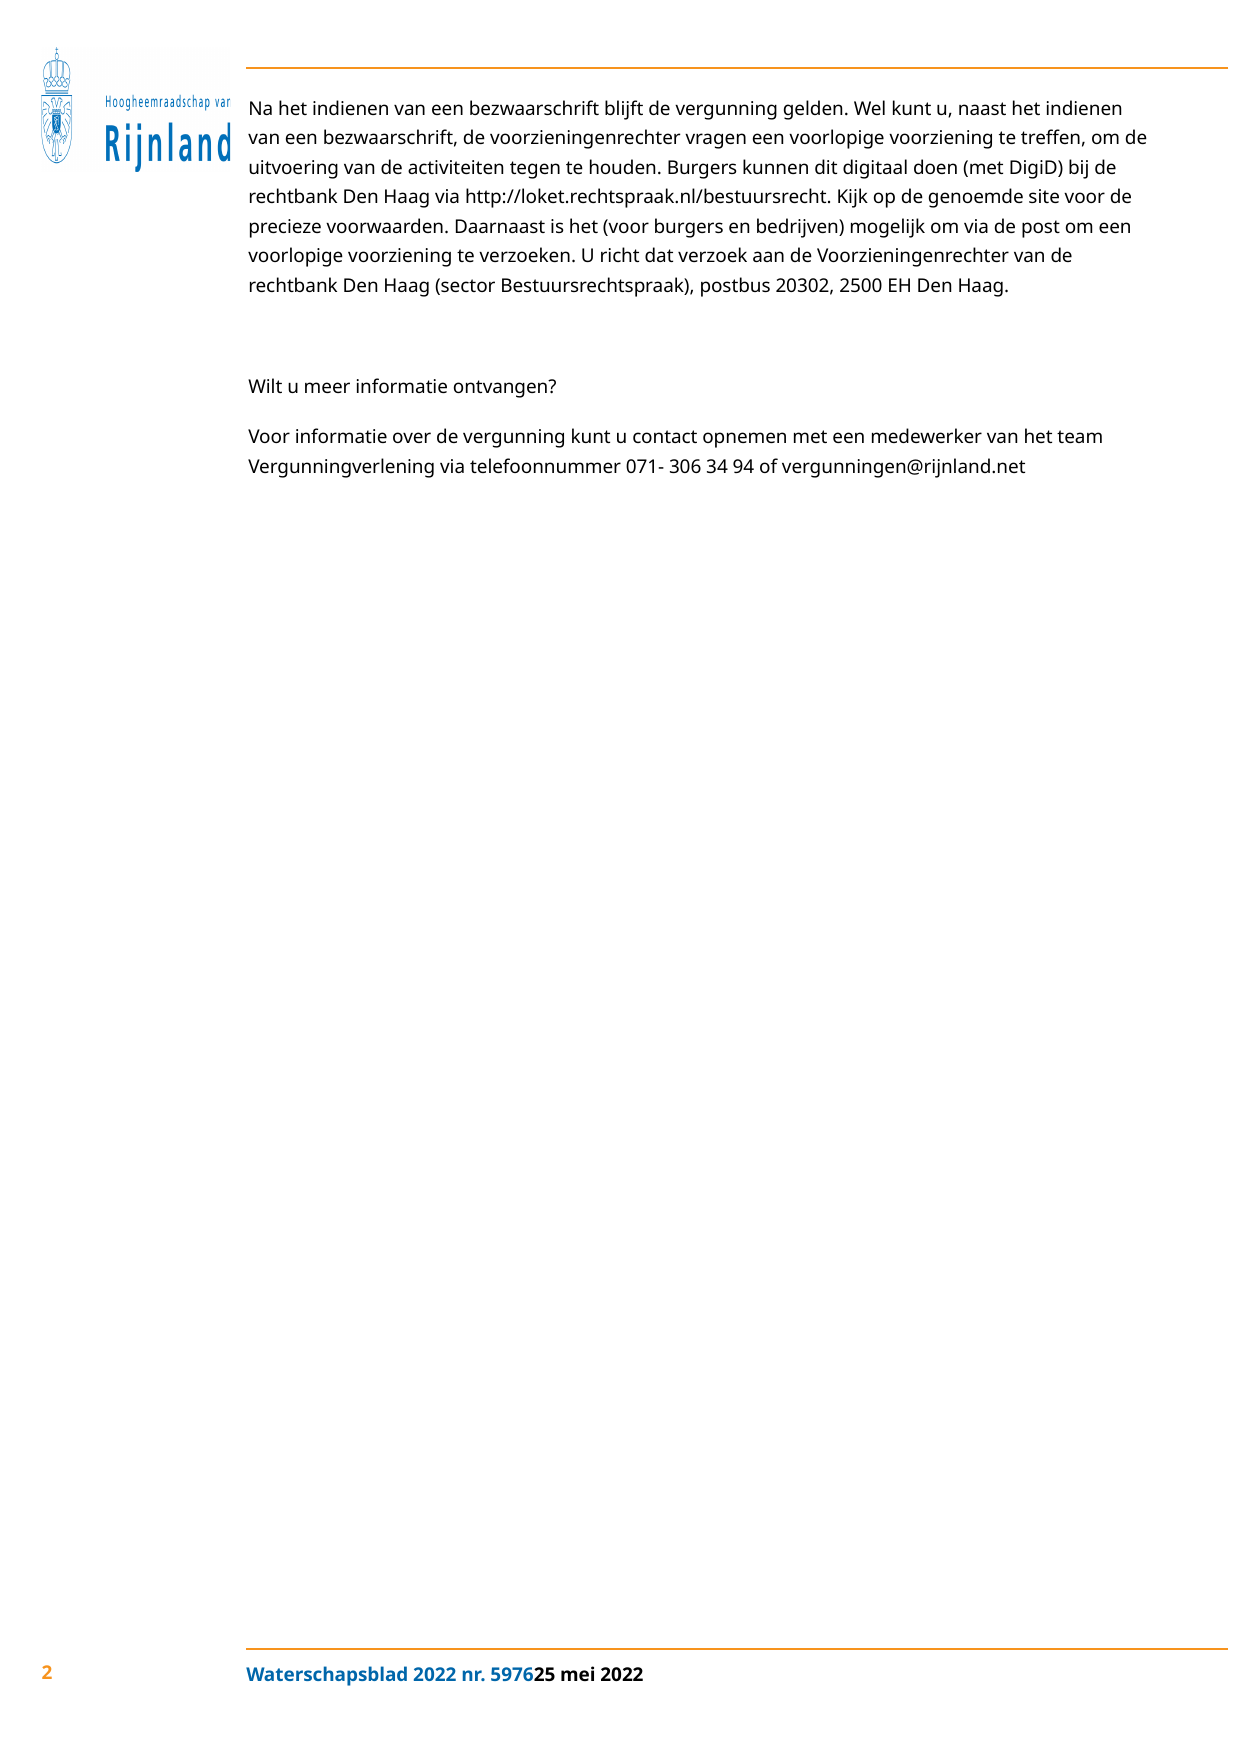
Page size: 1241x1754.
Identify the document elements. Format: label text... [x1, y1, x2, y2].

text Voor informatie over de vergunning kunt u contact opnemen met een medewerker van het team Vergunningverlening via telefoonnummer 071- 306 34 94 of vergunningen@rijnland.net [248, 423, 1152, 479]
text Wilt u meer informatie ontvangen? [248, 373, 1152, 399]
picture [41, 47, 231, 172]
text Na het indienen van een bezwaarschrift blijft de vergunning gelden. Wel kunt u, naast het indienen van een bezwaarschrift, de voorzieningenrechter vragen een voorlopige voorziening te treffen, om de uitvoering van de activiteiten tegen te houden. Burgers kunnen dit digitaal doen (met DigiD) bij de rechtbank Den Haag via http://loket.rechtspraak.nl/bestuursrecht. Kijk op de genoemde site voor de precieze voorwaarden. Daarnaast is het (voor burgers en bedrijven) mogelijk om via de post om een voorlopige voorziening te verzoeken. U richt dat verzoek aan de Voorzieningenrechter van de rechtbank Den Haag (sector Bestuursrechtspraak), postbus 20302, 2500 EH Den Haag. [248, 95, 1152, 298]
